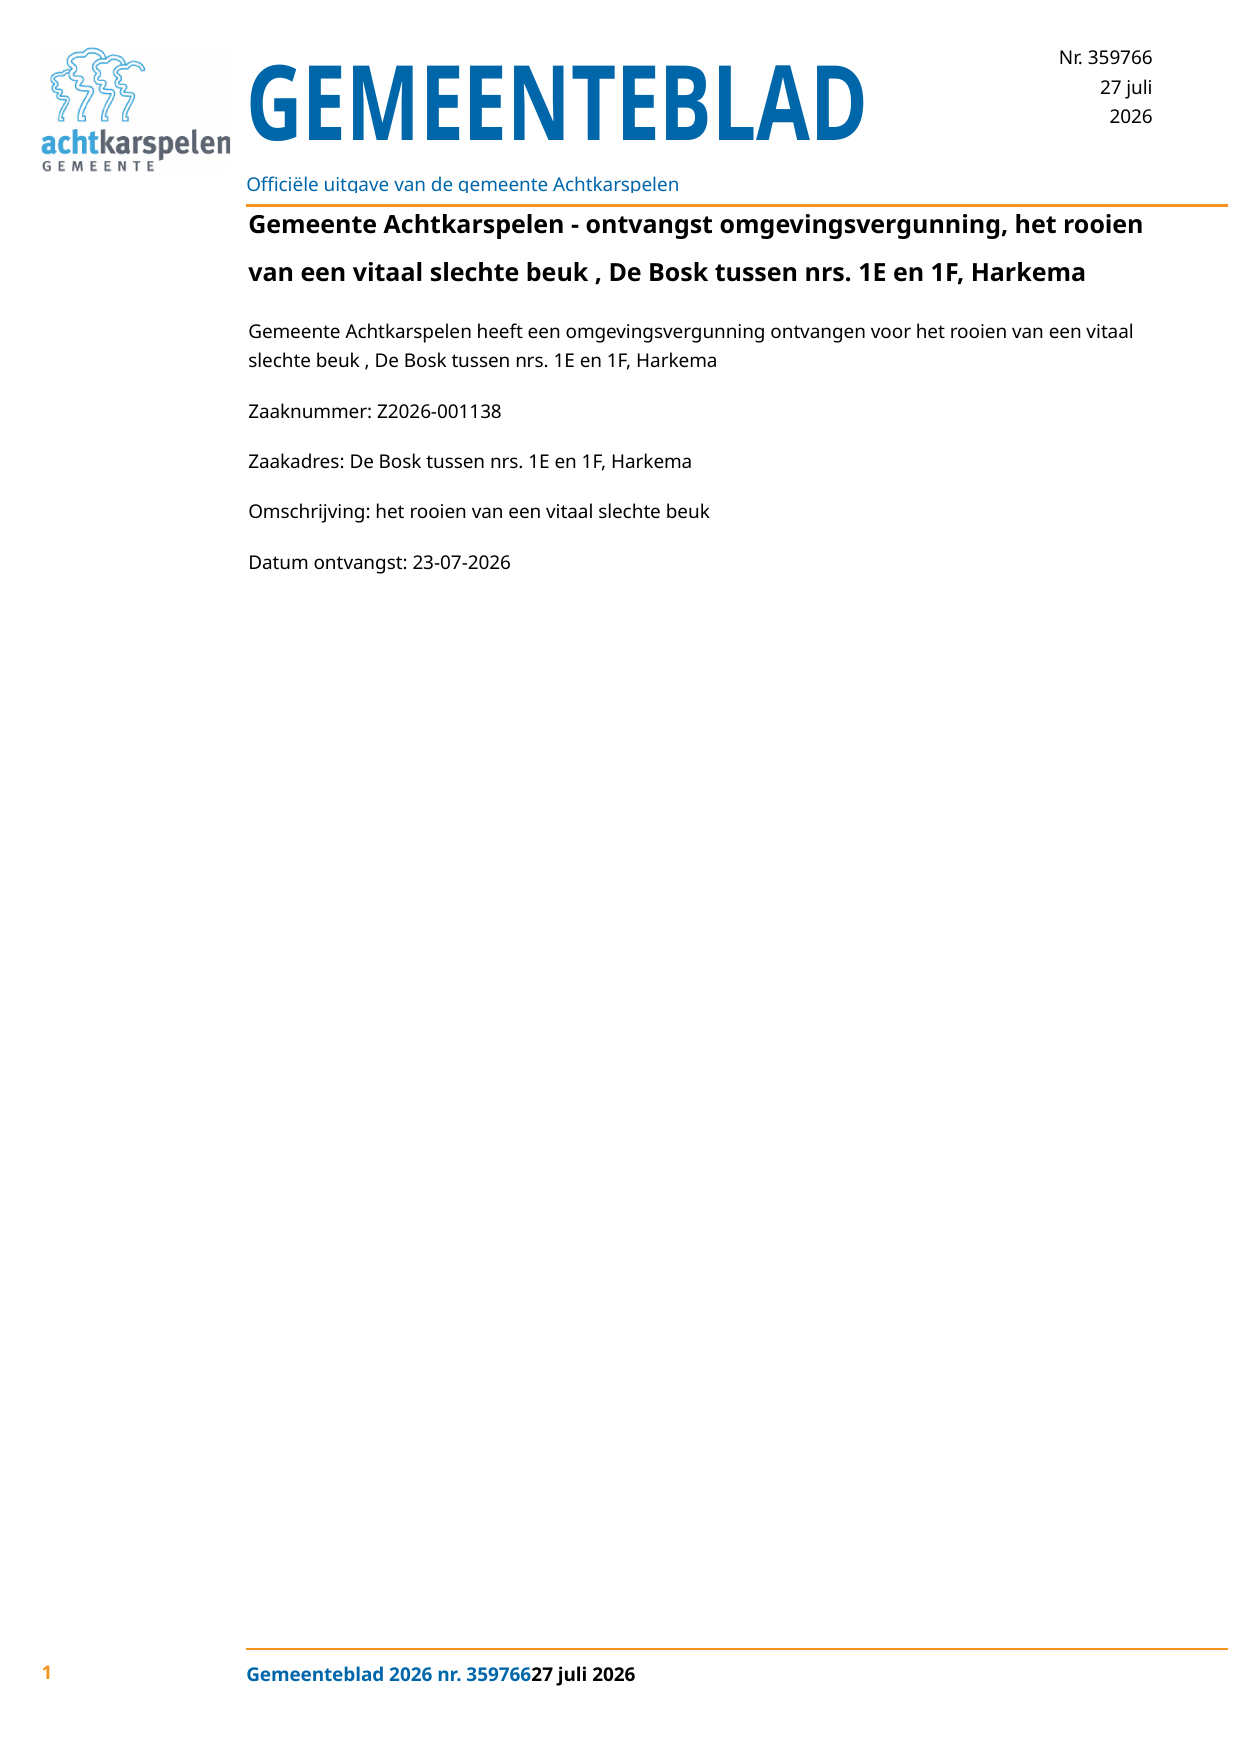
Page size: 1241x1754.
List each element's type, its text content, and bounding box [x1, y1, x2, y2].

text Omschrijving: het rooien van een vitaal slechte beuk [248, 499, 1152, 524]
text Gemeente Achtkarspelen heeft een omgevingsvergunning ontvangen voor het rooien van een vitaal slechte beuk , De Bosk tussen nrs. 1E en 1F, Harkema [248, 318, 1152, 373]
picture [41, 47, 231, 172]
text Zaaknummer: Z2026-001138 [248, 398, 1152, 424]
text Zaakadres: De Bosk tussen nrs. 1E en 1F, Harkema [248, 448, 1152, 474]
text Gemeente Achtkarspelen - ontvangst omgevingsvergunning, het rooien van een vitaal slechte beuk , De Bosk tussen nrs. 1E en 1F, Harkema [248, 207, 1152, 288]
text Datum ontvangst: 23-07-2026 [248, 549, 1152, 575]
